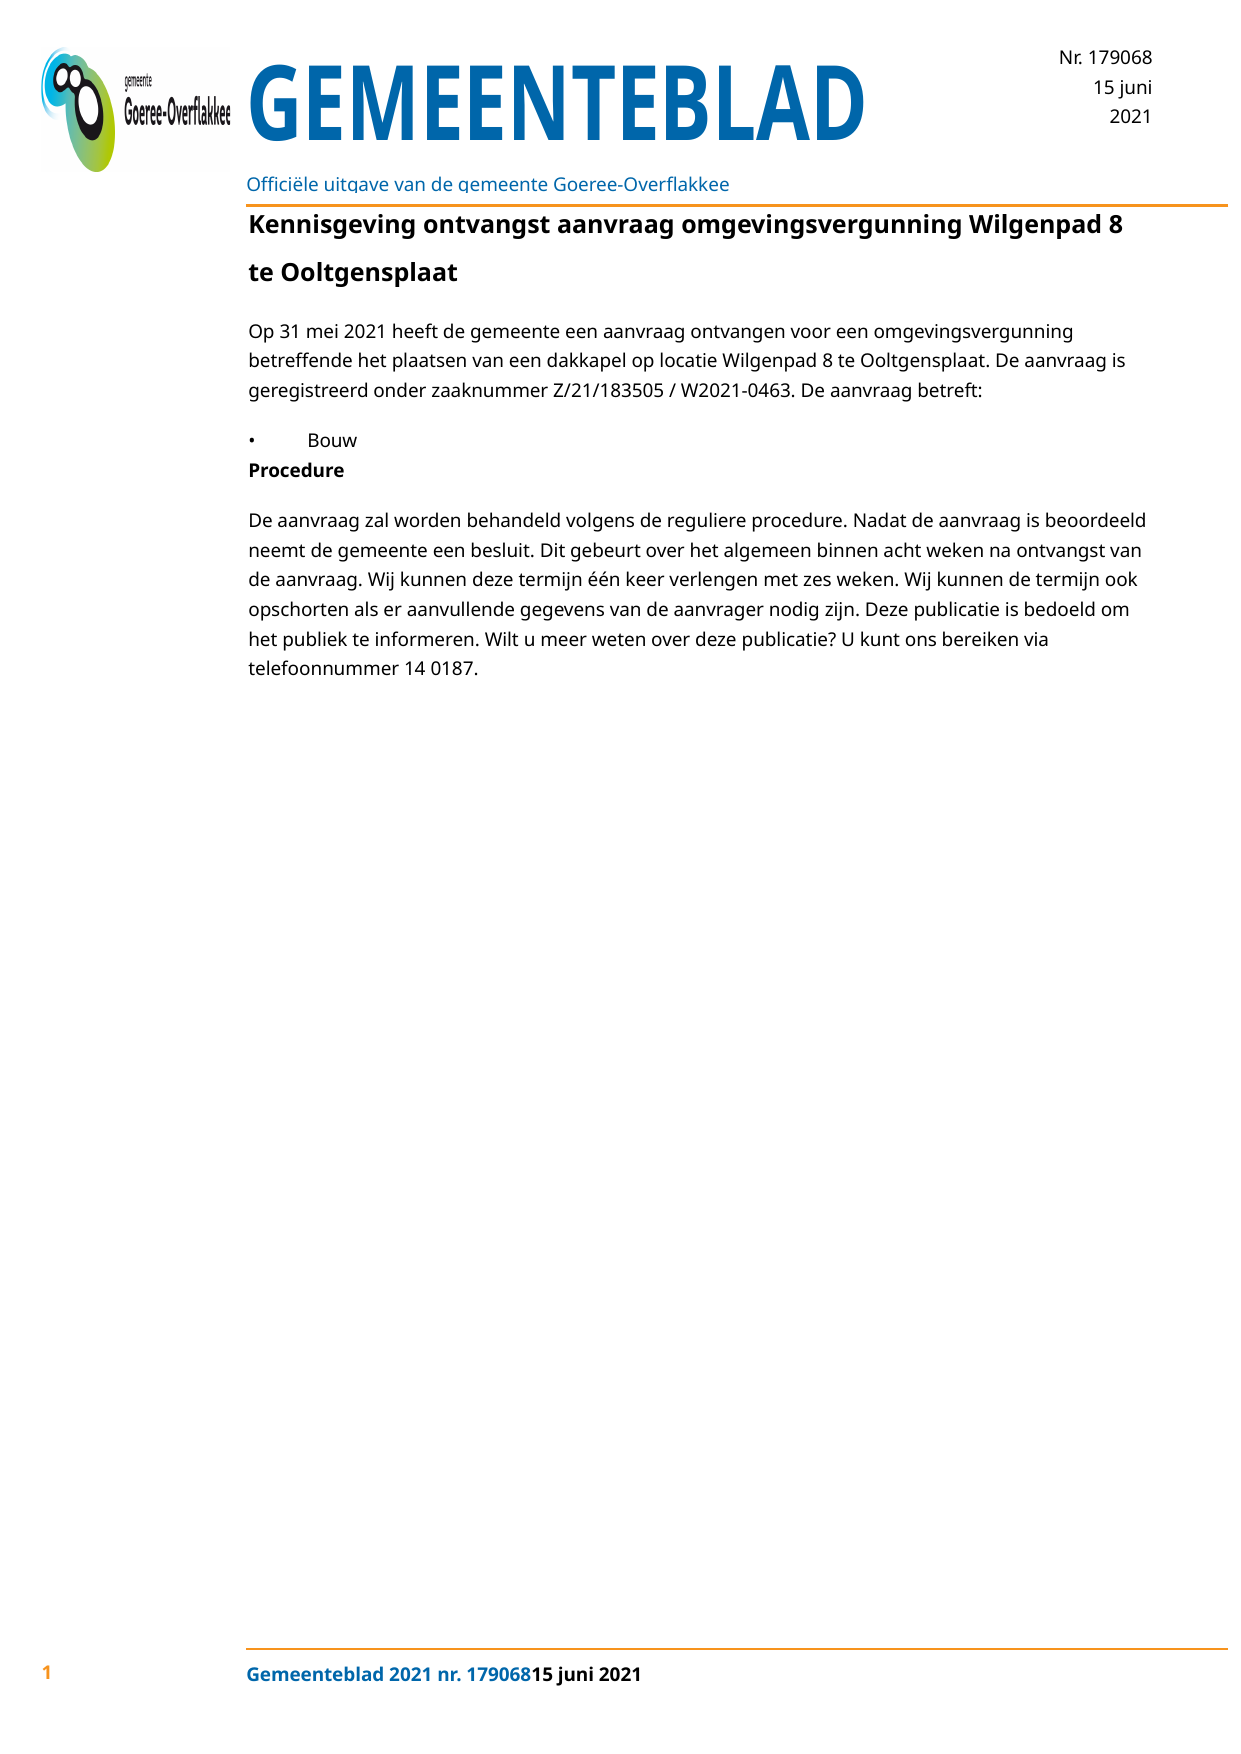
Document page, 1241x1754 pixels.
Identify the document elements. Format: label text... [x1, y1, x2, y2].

text Op 31 mei 2021 heeft de gemeente een aanvraag ontvangen voor een omgevingsvergunning betreffende het plaatsen van een dakkapel op locatie Wilgenpad 8 te Ooltgensplaat. De aanvraag is geregistreerd onder zaaknummer Z/21/183505 / W2021-0463. De aanvraag betreft: [248, 318, 1152, 403]
picture [41, 47, 231, 172]
text Procedure [248, 457, 1152, 483]
list Bouw [248, 427, 1152, 453]
text De aanvraag zal worden behandeld volgens de reguliere procedure. Nadat de aanvraag is beoordeeld neemt de gemeente een besluit. Dit gebeurt over het algemeen binnen acht weken na ontvangst van de aanvraag. Wij kunnen deze termijn één keer verlengen met zes weken. Wij kunnen de termijn ook opschorten als er aanvullende gegevens van de aanvrager nodig zijn. Deze publicatie is bedoeld om het publiek te informeren. Wilt u meer weten over deze publicatie? U kunt ons bereiken via telefoonnummer 14 0187. [248, 507, 1152, 681]
text Kennisgeving ontvangst aanvraag omgevingsvergunning Wilgenpad 8 te Ooltgensplaat [248, 207, 1152, 288]
